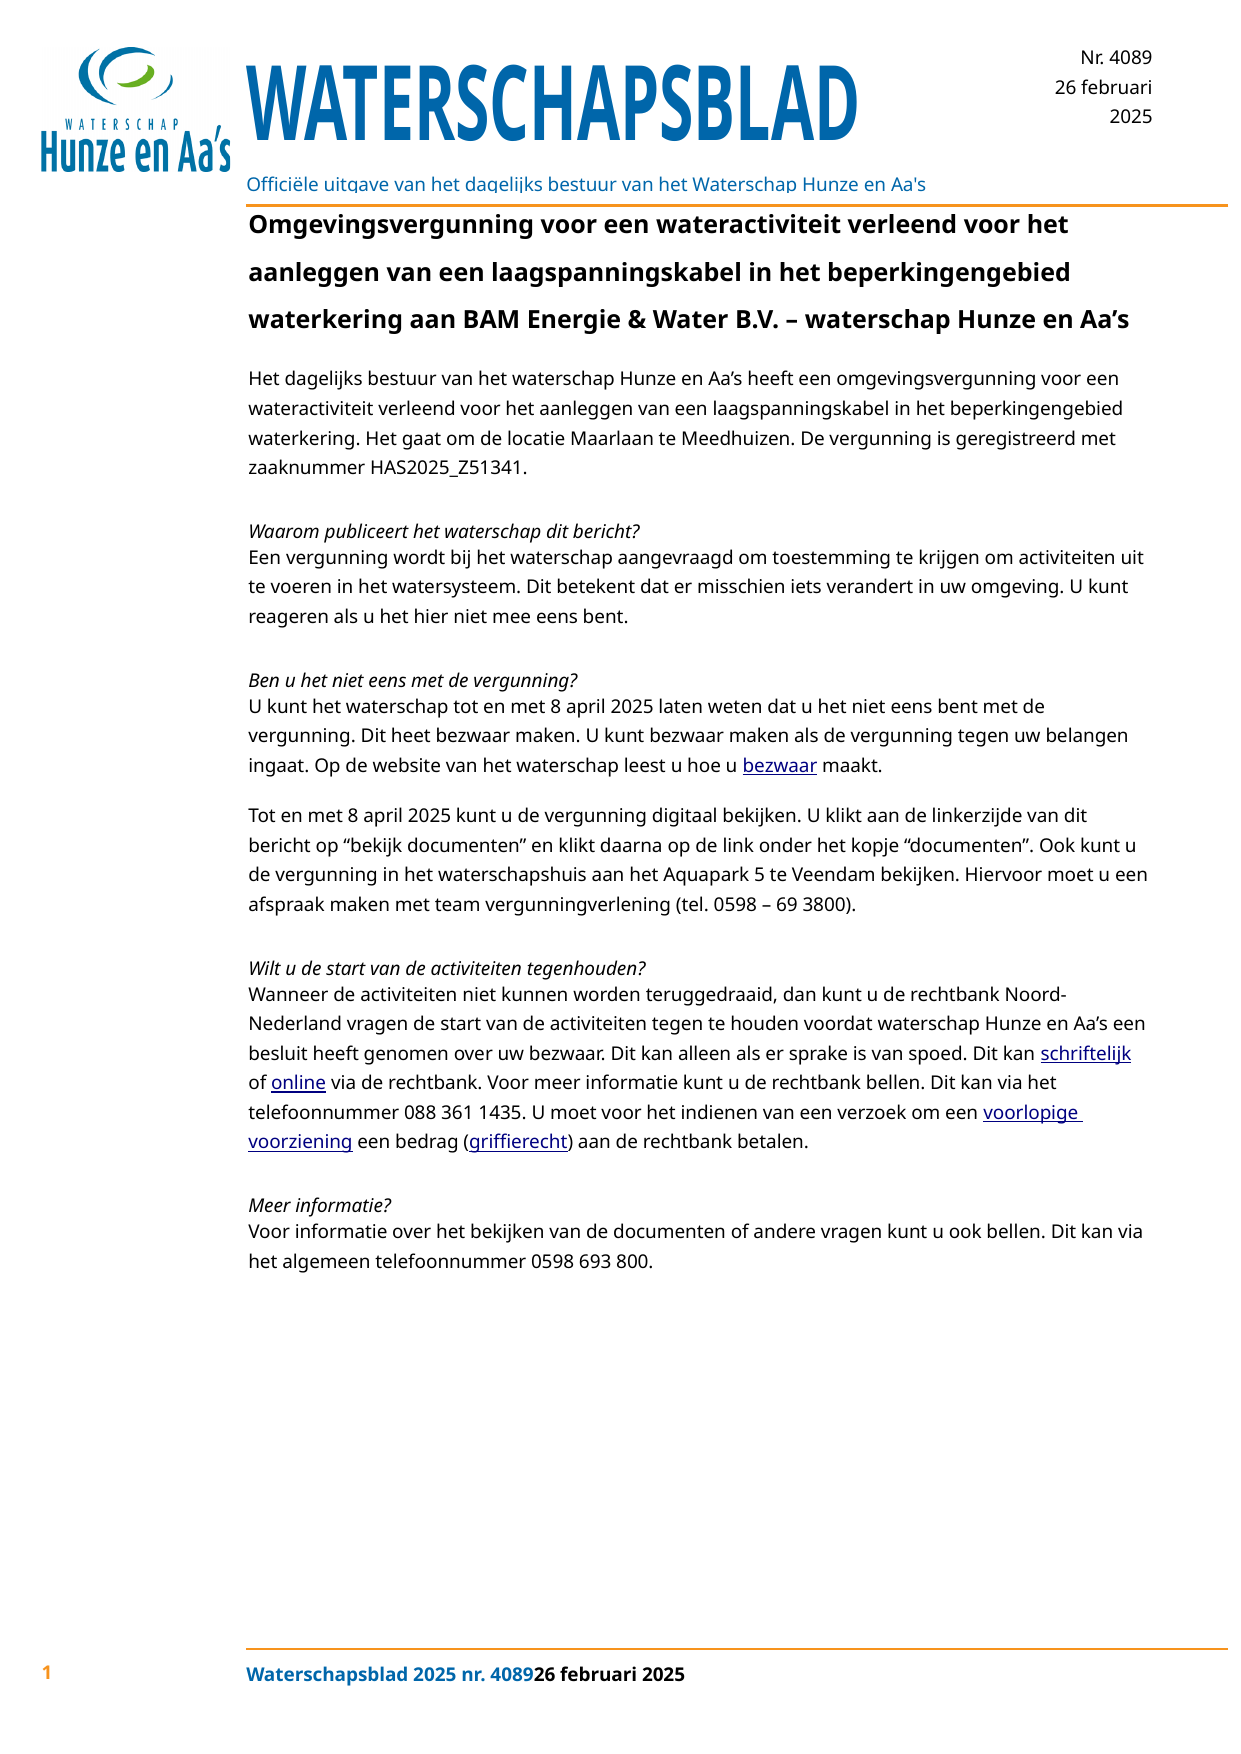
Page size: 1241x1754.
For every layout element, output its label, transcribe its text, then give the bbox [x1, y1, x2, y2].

text Wanneer de activiteiten niet kunnen worden teruggedraaid, dan kunt u de rechtbank Noord-Nederland vragen de start van de activiteiten tegen te houden voordat waterschap Hunze en Aa’s een besluit heeft genomen over uw bezwaar. Dit kan alleen als er sprake is van spoed. Dit kan schriftelijk of online via de rechtbank. Voor meer informatie kunt u de rechtbank bellen. Dit kan via het telefoonnummer 088 361 1435. U moet voor het indienen van een verzoek om een voorlopige voorziening een bedrag (griffierecht) aan de rechtbank betalen. [248, 981, 1152, 1154]
text Tot en met 8 april 2025 kunt u de vergunning digitaal bekijken. U klikt aan de linkerzijde van dit bericht op “bekijk documenten” en klikt daarna op de link onder het kopje “documenten”. Ook kunt u de vergunning in het waterschapshuis aan het Aquapark 5 te Veendam bekijken. Hiervoor moet u een afspraak maken met team vergunningverlening (tel. 0598 – 69 3800). [248, 802, 1152, 917]
text Voor informatie over het bekijken van de documenten of andere vragen kunt u ook bellen. Dit kan via het algemeen telefoonnummer 0598 693 800. [248, 1218, 1152, 1274]
text Ben u het niet eens met de vergunning? [248, 667, 1152, 693]
text Het dagelijks bestuur van het waterschap Hunze en Aa’s heeft een omgevingsvergunning voor een wateractiviteit verleend voor het aanleggen van een laagspanningskabel in het beperkingengebied waterkering. Het gaat om de locatie Maarlaan te Meedhuizen. De vergunning is geregistreerd met zaaknummer HAS2025_Z51341. [248, 366, 1152, 480]
text Meer informatie? [248, 1193, 1152, 1218]
picture [41, 47, 231, 172]
picture [183, 163, 191, 172]
text Een vergunning wordt bij het waterschap aangevraagd om toestemming te krijgen om activiteiten uit te voeren in het watersysteem. Dit betekent dat er misschien iets verandert in uw omgeving. U kunt reageren als u het hier niet mee eens bent. [248, 544, 1152, 629]
text U kunt het waterschap tot en met 8 april 2025 laten weten dat u het niet eens bent met de vergunning. Dit heet bezwaar maken. U kunt bezwaar maken als de vergunning tegen uw belangen ingaat. Op de website van het waterschap leest u hoe u bezwaar maakt. [248, 693, 1152, 778]
text Waarom publiceert het waterschap dit bericht? [248, 518, 1152, 544]
picture [226, 145, 231, 156]
text Omgevingsvergunning voor een wateractiviteit verleend voor het aanleggen van een laagspanningskabel in het beperkingengebied waterkering aan BAM Energie & Water B.V. – waterschap Hunze en Aa’s [248, 207, 1152, 336]
picture [47, 154, 51, 172]
text Wilt u de start van de activiteiten tegenhouden? [248, 955, 1152, 981]
